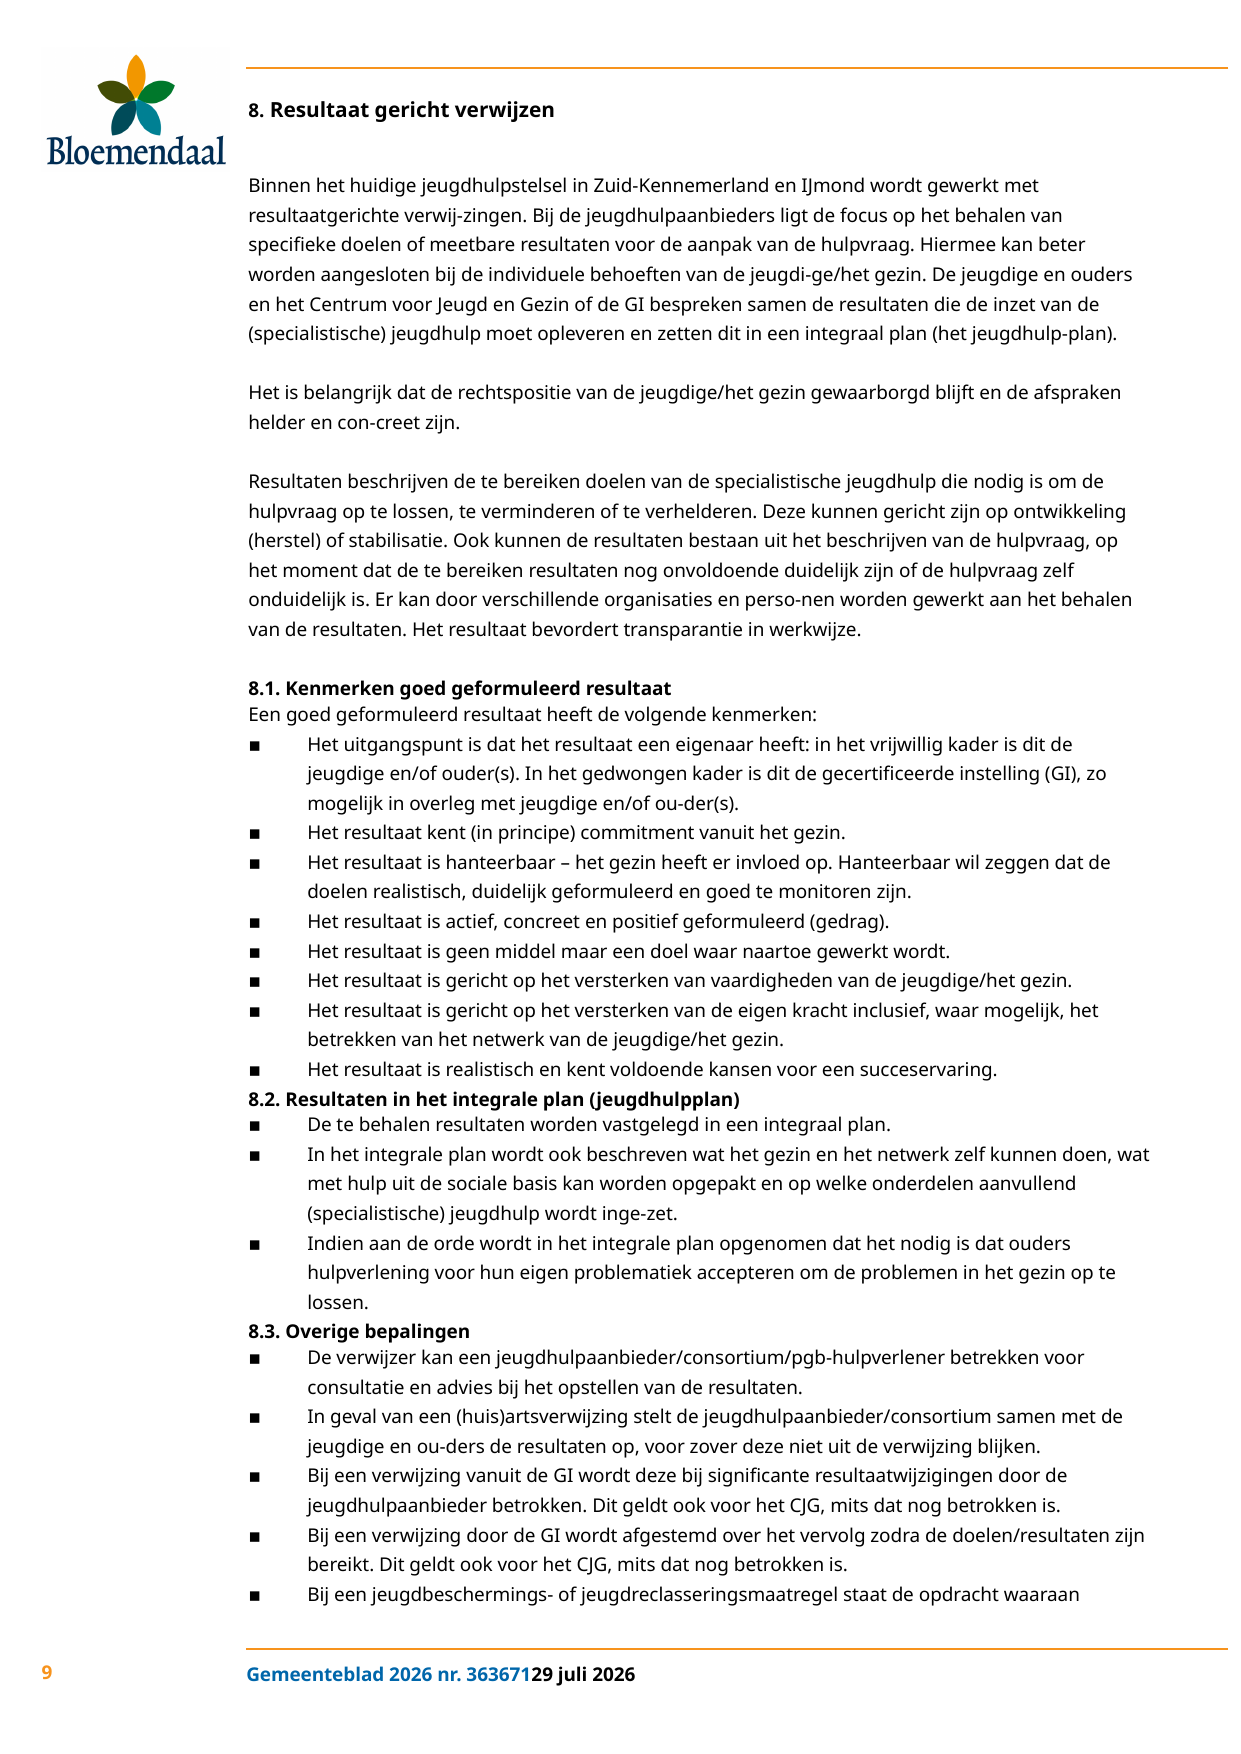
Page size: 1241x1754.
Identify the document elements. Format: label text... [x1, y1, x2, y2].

list Het resultaat is realistisch en kent voldoende kansen voor een succeservaring. [248, 1056, 1152, 1082]
text Binnen het huidige jeugdhulpstelsel in Zuid-Kennemerland en IJmond wordt gewerkt met resultaatgerichte verwij-zingen. Bij de jeugdhulpaanbieders ligt de focus op het behalen van specifieke doelen of meetbare resultaten voor de aanpak van de hulpvraag. Hiermee kan beter worden aangesloten bij de individuele behoeften van de jeugdi-ge/het gezin. De jeugdige en ouders en het Centrum voor Jeugd en Gezin of de GI bespreken samen de resultaten die de inzet van de (specialistische) jeugdhulp moet opleveren en zetten dit in een integraal plan (het jeugdhulp-plan). [248, 172, 1152, 346]
picture [41, 47, 231, 172]
list Het resultaat is hanteerbaar – het gezin heeft er invloed op. Hanteerbaar wil zeggen dat de doelen realistisch, duidelijk geformuleerd en goed te monitoren zijn. [248, 849, 1152, 904]
list In het integrale plan wordt ook beschreven wat het gezin en het netwerk zelf kunnen doen, wat met hulp uit de sociale basis kan worden opgepakt en op welke onderdelen aanvullend (specialistische) jeugdhulp wordt inge-zet. [248, 1141, 1152, 1226]
list De verwijzer kan een jeugdhulpaanbieder/consortium/pgb-hulpverlener betrekken voor consultatie en advies bij het opstellen van de resultaten. [248, 1344, 1152, 1399]
list Het resultaat is gericht op het versterken van de eigen kracht inclusief, waar mogelijk, het betrekken van het netwerk van de jeugdige/het gezin. [248, 997, 1152, 1052]
list Indien aan de orde wordt in het integrale plan opgenomen dat het nodig is dat ouders hulpverlening voor hun eigen problematiek accepteren om de problemen in het gezin op te lossen. [248, 1230, 1152, 1315]
list Bij een jeugdbeschermings- of jeugdreclasseringsmaatregel staat de opdracht waaraan [248, 1581, 1152, 1607]
text 8.2. Resultaten in het integrale plan (jeugdhulpplan) [248, 1086, 1152, 1111]
text Een goed geformuleerd resultaat heeft de volgende kenmerken: [248, 701, 1152, 727]
text Resultaten beschrijven de te bereiken doelen van de specialistische jeugdhulp die nodig is om de hulpvraag op te lossen, te verminderen of te verhelderen. Deze kunnen gericht zijn op ontwikkeling (herstel) of stabilisatie. Ook kunnen de resultaten bestaan uit het beschrijven van de hulpvraag, op het moment dat de te bereiken resultaten nog onvoldoende duidelijk zijn of de hulpvraag zelf onduidelijk is. Er kan door verschillende organisaties en perso-nen worden gewerkt aan het behalen van de resultaten. Het resultaat bevordert transparantie in werkwijze. [248, 468, 1152, 642]
text 8.1. Kenmerken goed geformuleerd resultaat [248, 675, 1152, 701]
list Het resultaat is actief, concreet en positief geformuleerd (gedrag). [248, 908, 1152, 934]
list Het resultaat kent (in principe) commitment vanuit het gezin. [248, 819, 1152, 845]
list De te behalen resultaten worden vastgelegd in een integraal plan. [248, 1111, 1152, 1137]
text 8.3. Overige bepalingen [248, 1318, 1152, 1344]
list Het uitgangspunt is dat het resultaat een eigenaar heeft: in het vrijwillig kader is dit de jeugdige en/of ouder(s). In het gedwongen kader is dit de gecertificeerde instelling (GI), zo mogelijk in overleg met jeugdige en/of ou-der(s). [248, 731, 1152, 816]
list In geval van een (huis)artsverwijzing stelt de jeugdhulpaanbieder/consortium samen met de jeugdige en ou-ders de resultaten op, voor zover deze niet uit de verwijzing blijken. [248, 1403, 1152, 1459]
list Bij een verwijzing vanuit de GI wordt deze bij significante resultaatwijzigingen door de jeugdhulpaanbieder betrokken. Dit geldt ook voor het CJG, mits dat nog betrokken is. [248, 1463, 1152, 1518]
list Bij een verwijzing door de GI wordt afgestemd over het vervolg zodra de doelen/resultaten zijn bereikt. Dit geldt ook voor het CJG, mits dat nog betrokken is. [248, 1522, 1152, 1577]
text 8. Resultaat gericht verwijzen [248, 95, 1152, 123]
list Het resultaat is gericht op het versterken van vaardigheden van de jeugdige/het gezin. [248, 967, 1152, 993]
list Het resultaat is geen middel maar een doel waar naartoe gewerkt wordt. [248, 938, 1152, 963]
text Het is belangrijk dat de rechtspositie van de jeugdige/het gezin gewaarborgd blijft en de afspraken helder en con-creet zijn. [248, 379, 1152, 435]
